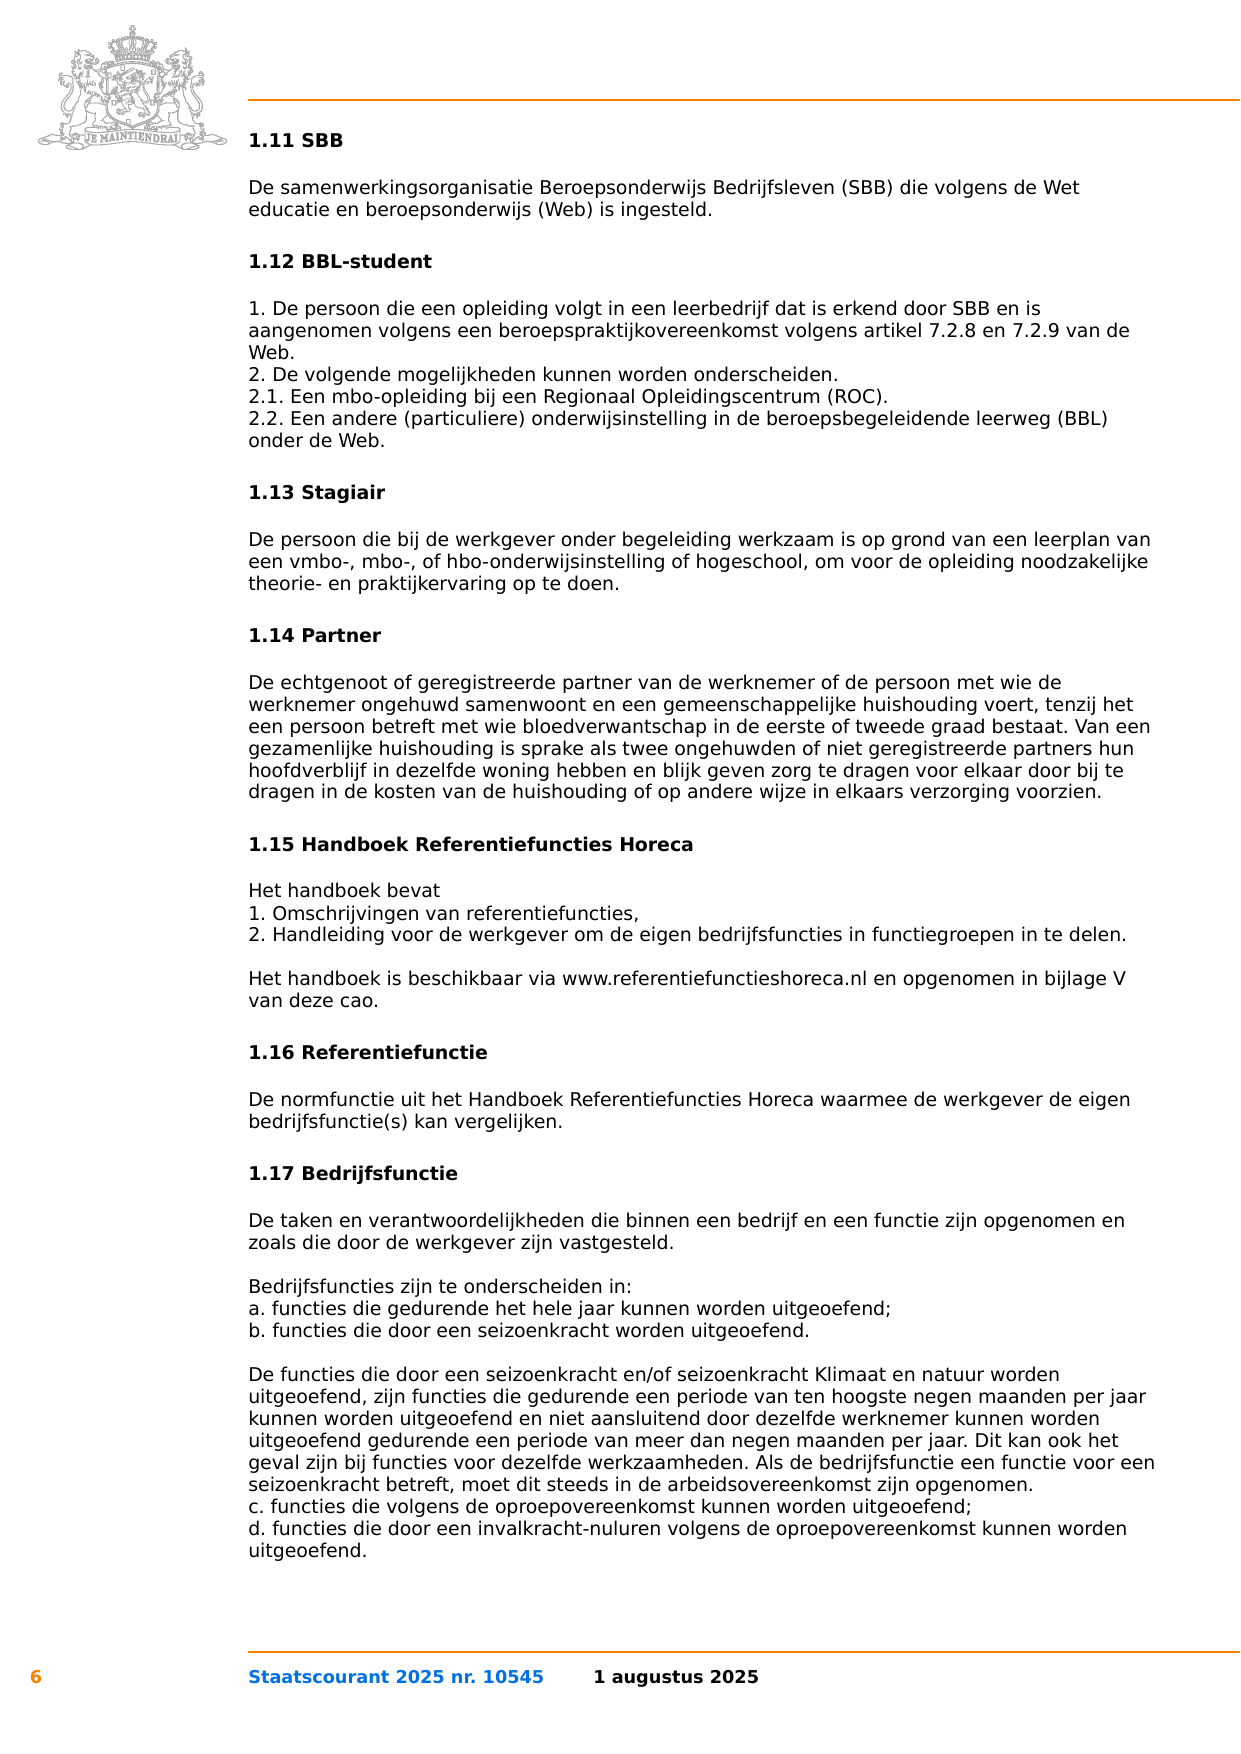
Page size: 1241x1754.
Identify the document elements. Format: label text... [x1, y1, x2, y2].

text Het handboek is beschikbaar via www.referentiefunctieshoreca.nl en opgenomen in bijlage V van deze cao. [248, 968, 1163, 1012]
text 2.1. Een mbo-opleiding bij een Regionaal Opleidingscentrum (ROC). [248, 386, 1163, 408]
text De samenwerkingsorganisatie Beroepsonderwijs Bedrijfsleven (SBB) die volgens de Wet educatie en beroepsonderwijs (Web) is ingesteld. [248, 177, 1163, 221]
text a. functies die gedurende het hele jaar kunnen worden uitgeoefend; [248, 1298, 1163, 1320]
text Het handboek bevat [248, 880, 1163, 902]
text 2. Handleiding voor de werkgever om de eigen bedrijfsfuncties in functiegroepen in te delen. [248, 924, 1163, 946]
subtitle 1.13 Stagiair [248, 482, 1163, 504]
text De functies die door een seizoenkracht en/of seizoenkracht Klimaat en natuur worden uitgeoefend, zijn functies die gedurende een periode van ten hoogste negen maanden per jaar kunnen worden uitgeoefend en niet aansluitend door dezelfde werknemer kunnen worden uitgeoefend gedurende een periode van meer dan negen maanden per jaar. Dit kan ook het geval zijn bij functies voor dezelfde werkzaamheden. Als de bedrijfsfunctie een functie voor een seizoenkracht betreft, moet dit steeds in de arbeidsovereenkomst zijn opgenomen. [248, 1364, 1163, 1496]
picture [38, 25, 227, 150]
text De echtgenoot of geregistreerde partner van de werknemer of de persoon met wie de werknemer ongehuwd samenwoont en een gemeenschappelijke huishouding voert, tenzij het een persoon betreft met wie bloedverwantschap in de eerste of tweede graad bestaat. Van een gezamenlijke huishouding is sprake als twee ongehuwden of niet geregistreerde partners hun hoofdverblijf in dezelfde woning hebben en blijk geven zorg te dragen voor elkaar door bij te dragen in de kosten van de huishouding of op andere wijze in elkaars verzorging voorzien. [248, 672, 1163, 803]
text De persoon die bij de werkgever onder begeleiding werkzaam is op grond van een leerplan van een vmbo-, mbo-, of hbo-onderwijsinstelling of hogeschool, om voor de opleiding noodzakelijke theorie- en praktijkervaring op te doen. [248, 529, 1163, 594]
subtitle 1.12 BBL-student [248, 251, 1163, 273]
text 1. Omschrijvingen van referentiefuncties, [248, 902, 1163, 924]
text c. functies die volgens de oproepovereenkomst kunnen worden uitgeoefend; [248, 1496, 1163, 1518]
text Bedrijfsfuncties zijn te onderscheiden in: [248, 1276, 1163, 1298]
subtitle 1.11 SBB [248, 130, 1163, 152]
text 2.2. Een andere (particuliere) onderwijsinstelling in de beroepsbegeleidende leerweg (BBL) onder de Web. [248, 408, 1163, 452]
subtitle 1.16 Referentiefunctie [248, 1042, 1163, 1064]
subtitle 1.14 Partner [248, 624, 1163, 647]
text b. functies die door een seizoenkracht worden uitgeoefend. [248, 1320, 1163, 1342]
text d. functies die door een invalkracht-nuluren volgens de oproepovereenkomst kunnen worden uitgeoefend. [248, 1518, 1163, 1562]
text De taken en verantwoordelijkheden die binnen een bedrijf en een functie zijn opgenomen en zoals die door de werkgever zijn vastgesteld. [248, 1210, 1163, 1254]
text 2. De volgende mogelijkheden kunnen worden onderscheiden. [248, 364, 1163, 386]
subtitle 1.17 Bedrijfsfunctie [248, 1163, 1163, 1185]
text De normfunctie uit het Handboek Referentiefuncties Horeca waarmee de werkgever de eigen bedrijfsfunctie(s) kan vergelijken. [248, 1089, 1163, 1133]
subtitle 1.15 Handboek Referentiefuncties Horeca [248, 833, 1163, 855]
text 1. De persoon die een opleiding volgt in een leerbedrijf dat is erkend door SBB en is aangenomen volgens een beroepspraktijkovereenkomst volgens artikel 7.2.8 en 7.2.9 van de Web. [248, 298, 1163, 364]
